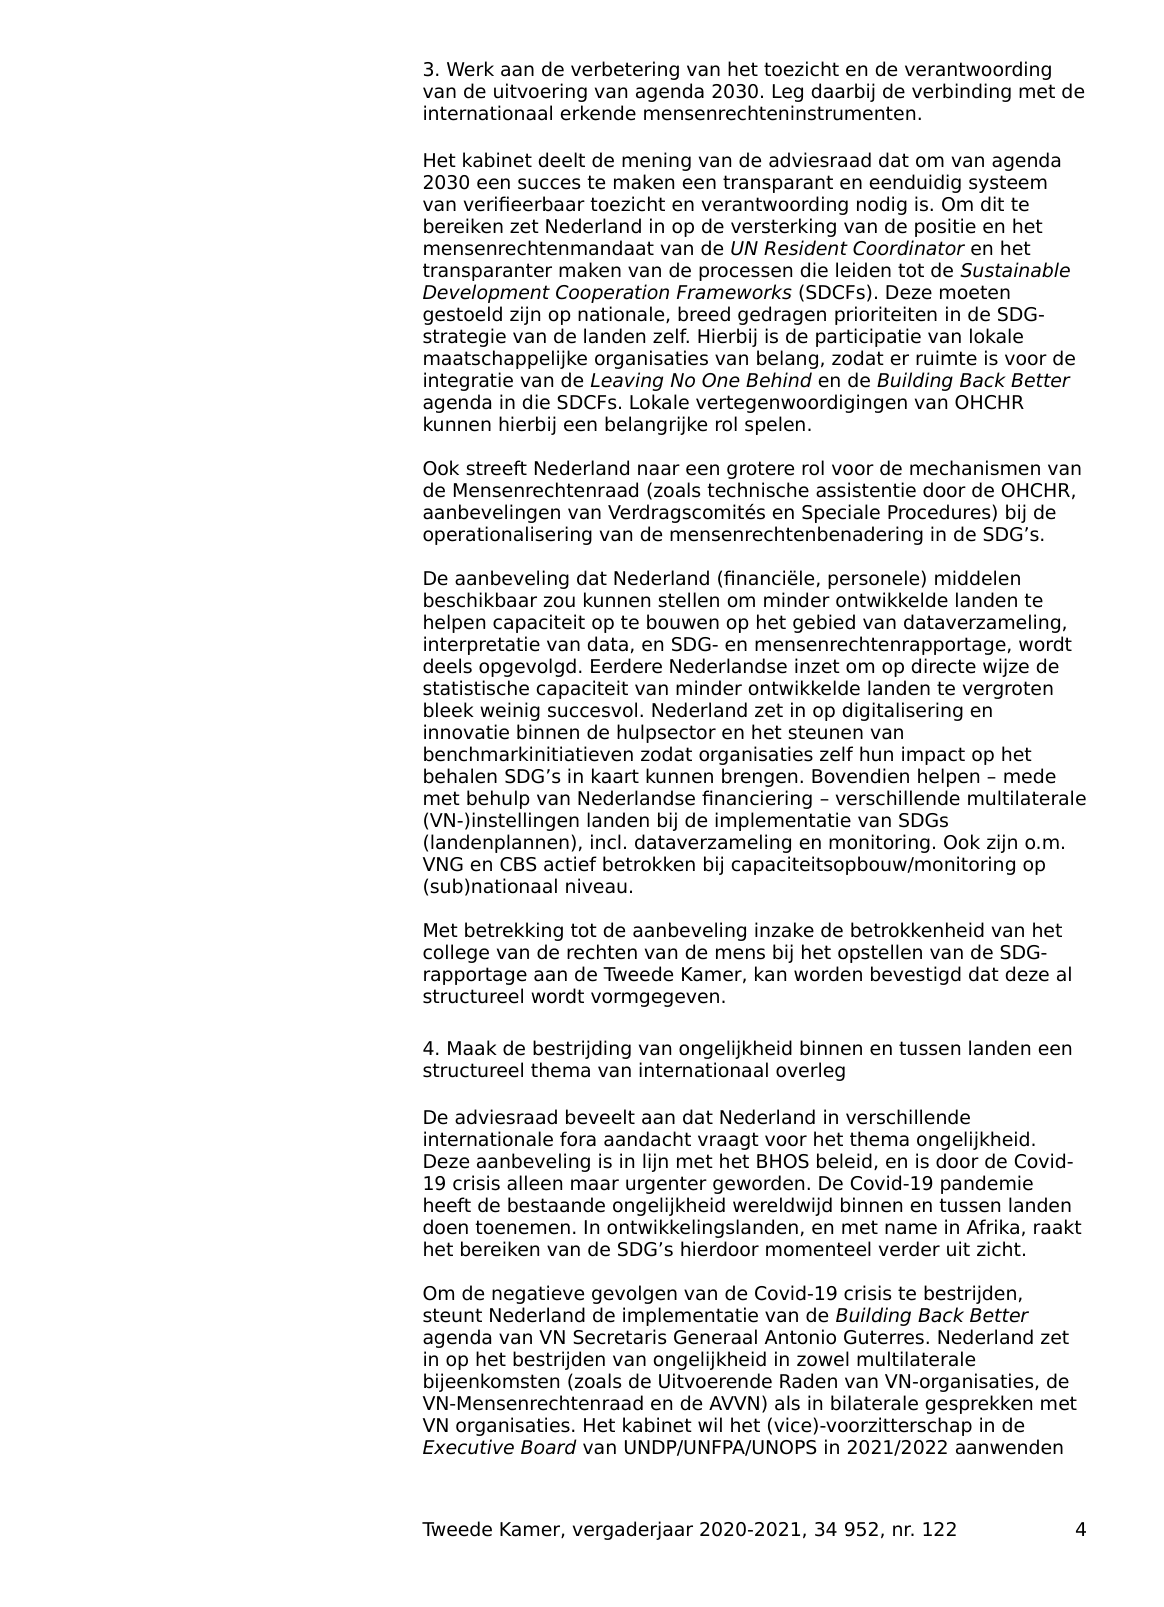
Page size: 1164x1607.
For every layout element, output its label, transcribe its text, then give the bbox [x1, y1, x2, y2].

text Ook streeft Nederland naar een grotere rol voor de mechanismen van de Mensenrechtenraad (zoals technische assistentie door de OHCHR, aanbevelingen van Verdragscomités en Speciale Procedures) bij de operationalisering van de mensenrechtenbenadering in de SDG’s. [422, 458, 1087, 546]
text De adviesraad beveelt aan dat Nederland in verschillende internationale fora aandacht vraagt voor het thema ongelijkheid. Deze aanbeveling is in lijn met het BHOS beleid, en is door de Covid-19 crisis alleen maar urgenter geworden. De Covid-19 pandemie heeft de bestaande ongelijkheid wereldwijd binnen en tussen landen doen toenemen. In ontwikkelingslanden, en met name in Afrika, raakt het bereiken van de SDG’s hierdoor momenteel verder uit zicht. [422, 1107, 1087, 1261]
text Het kabinet deelt de mening van de adviesraad dat om van agenda 2030 een succes te maken een transparant en eenduidig systeem van verifieerbaar toezicht en verantwoording nodig is. Om dit te bereiken zet Nederland in op de versterking van de positie en het mensenrechtenmandaat van de UN Resident Coordinator en het transparanter maken van de processen die leiden tot de Sustainable Development Cooperation Frameworks (SDCFs). Deze moeten gestoeld zijn op nationale, breed gedragen prioriteiten in de SDG-strategie van de landen zelf. Hierbij is de participatie van lokale maatschappelijke organisaties van belang, zodat er ruimte is voor de integratie van de Leaving No One Behind en de Building Back Better agenda in die SDCFs. Lokale vertegenwoordigingen van OHCHR kunnen hierbij een belangrijke rol spelen. [422, 150, 1087, 436]
subtitle 3. Werk aan de verbetering van het toezicht en de verantwoording van de uitvoering van agenda 2030. Leg daarbij de verbinding met de internationaal erkende mensenrechteninstrumenten. [422, 59, 1087, 125]
text Met betrekking tot de aanbeveling inzake de betrokkenheid van het college van de rechten van de mens bij het opstellen van de SDG-rapportage aan de Tweede Kamer, kan worden bevestigd dat deze al structureel wordt vormgegeven. [422, 920, 1087, 1008]
text De aanbeveling dat Nederland (financiële, personele) middelen beschikbaar zou kunnen stellen om minder ontwikkelde landen te helpen capaciteit op te bouwen op het gebied van dataverzameling, interpretatie van data, en SDG- en mensenrechtenrapportage, wordt deels opgevolgd. Eerdere Nederlandse inzet om op directe wijze de statistische capaciteit van minder ontwikkelde landen te vergroten bleek weinig succesvol. Nederland zet in op digitalisering en innovatie binnen de hulpsector en het steunen van benchmarkinitiatieven zodat organisaties zelf hun impact op het behalen SDG’s in kaart kunnen brengen. Bovendien helpen – mede met behulp van Nederlandse financiering – verschillende multilaterale (VN-)instellingen landen bij de implementatie van SDGs (landenplannen), incl. dataverzameling en monitoring. Ook zijn o.m. VNG en CBS actief betrokken bij capaciteitsopbouw/monitoring op (sub)nationaal niveau. [422, 568, 1087, 898]
subtitle 4. Maak de bestrijding van ongelijkheid binnen en tussen landen een structureel thema van internationaal overleg [422, 1038, 1087, 1082]
text Om de negatieve gevolgen van de Covid-19 crisis te bestrijden, steunt Nederland de implementatie van de Building Back Better agenda van VN Secretaris Generaal Antonio Guterres. Nederland zet in op het bestrijden van ongelijkheid in zowel multilaterale bijeenkomsten (zoals de Uitvoerende Raden van VN-organisaties, de VN-Mensenrechtenraad en de AVVN) als in bilaterale gesprekken met VN organisaties. Het kabinet wil het (vice)-voorzitterschap in de Executive Board van UNDP/UNFPA/UNOPS in 2021/2022 aanwenden [422, 1283, 1087, 1459]
